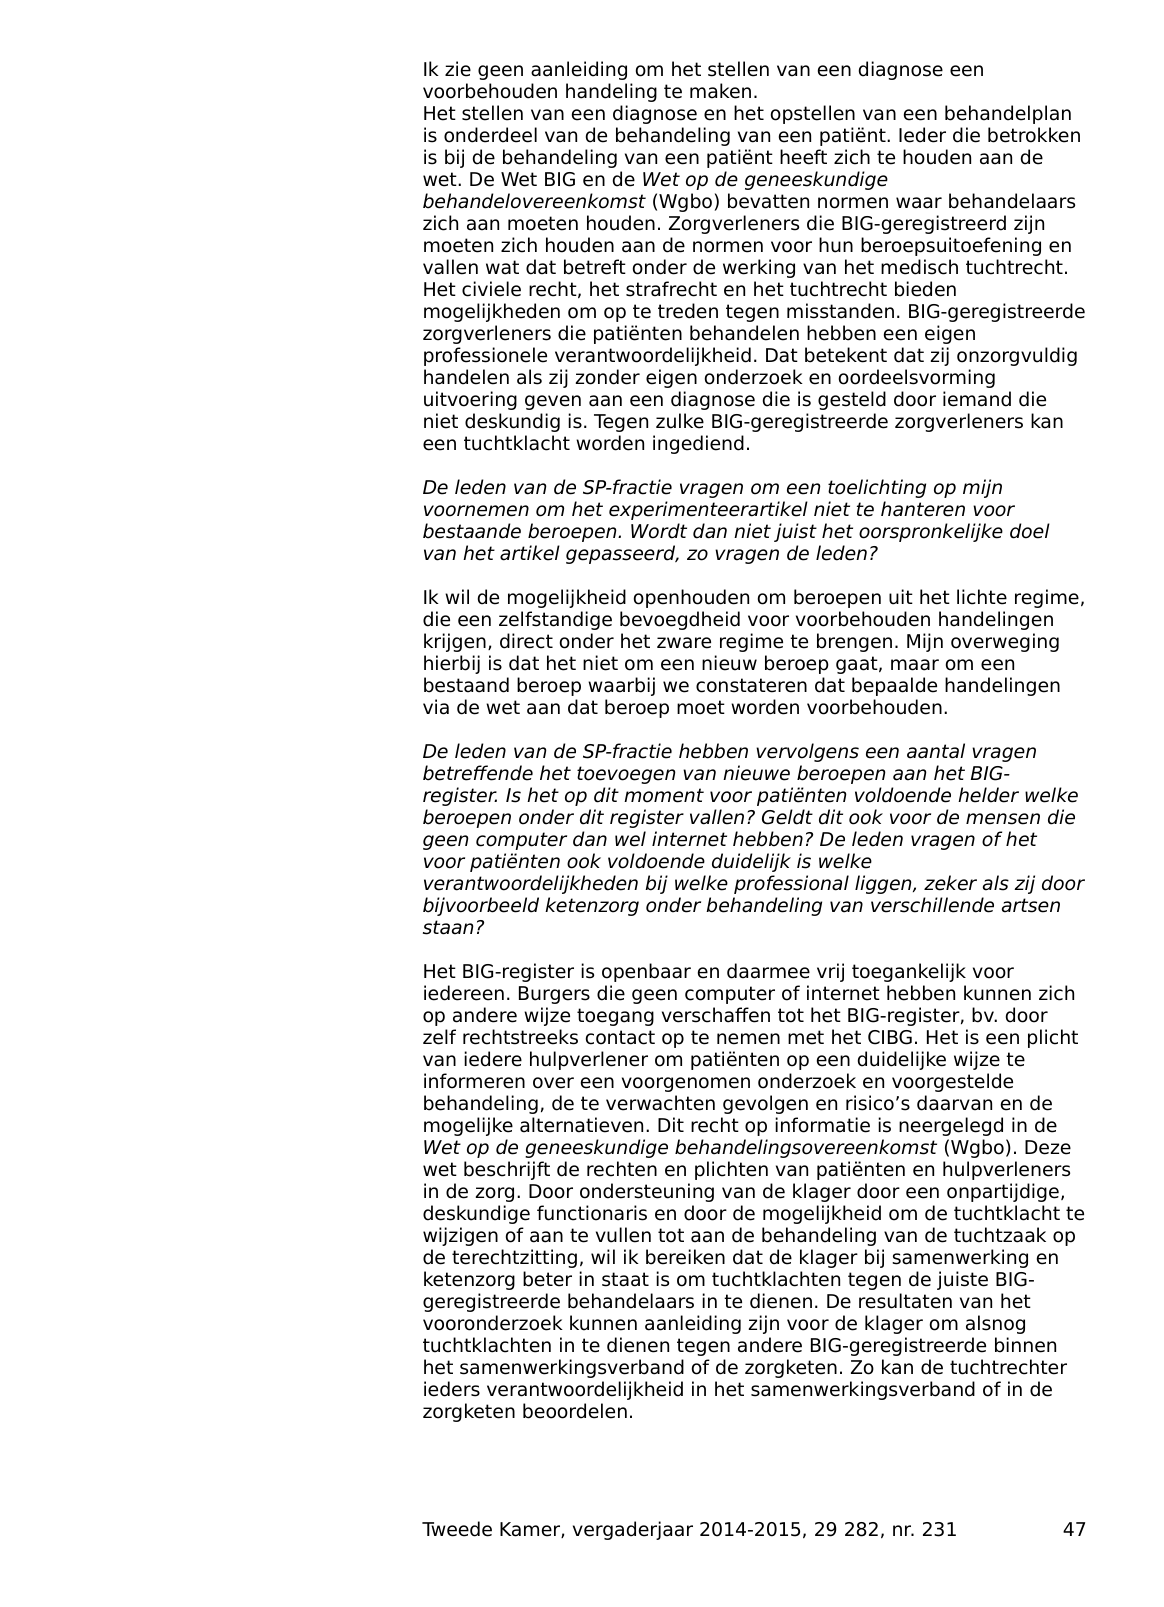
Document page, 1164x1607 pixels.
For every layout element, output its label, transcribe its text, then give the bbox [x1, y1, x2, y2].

text Ik zie geen aanleiding om het stellen van een diagnose een voorbehouden handeling te maken. [422, 59, 1087, 103]
text Ik wil de mogelijkheid openhouden om beroepen uit het lichte regime, die een zelfstandige bevoegdheid voor voorbehouden handelingen krijgen, direct onder het zware regime te brengen. Mijn overweging hierbij is dat het niet om een nieuw beroep gaat, maar om een bestaand beroep waarbij we constateren dat bepaalde handelingen via de wet aan dat beroep moet worden voorbehouden. [422, 587, 1087, 719]
text De leden van de SP-fractie vragen om een toelichting op mijn voornemen om het experimenteerartikel niet te hanteren voor bestaande beroepen. Wordt dan niet juist het oorspronkelijke doel van het artikel gepasseerd, zo vragen de leden? [422, 477, 1087, 565]
text De leden van de SP-fractie hebben vervolgens een aantal vragen betreffende het toevoegen van nieuwe beroepen aan het BIG-register. Is het op dit moment voor patiënten voldoende helder welke beroepen onder dit register vallen? Geldt dit ook voor de mensen die geen computer dan wel internet hebben? De leden vragen of het voor patiënten ook voldoende duidelijk is welke verantwoordelijkheden bij welke professional liggen, zeker als zij door bijvoorbeeld ketenzorg onder behandeling van verschillende artsen staan? [422, 741, 1087, 939]
text Het stellen van een diagnose en het opstellen van een behandelplan is onderdeel van de behandeling van een patiënt. Ieder die betrokken is bij de behandeling van een patiënt heeft zich te houden aan de wet. De Wet BIG en de Wet op de geneeskundige behandelovereenkomst (Wgbo) bevatten normen waar behandelaars zich aan moeten houden. Zorgverleners die BIG-geregistreerd zijn moeten zich houden aan de normen voor hun beroepsuitoefening en vallen wat dat betreft onder de werking van het medisch tuchtrecht. Het civiele recht, het strafrecht en het tuchtrecht bieden mogelijkheden om op te treden tegen misstanden. BIG-geregistreerde zorgverleners die patiënten behandelen hebben een eigen professionele verantwoordelijkheid. Dat betekent dat zij onzorgvuldig handelen als zij zonder eigen onderzoek en oordeelsvorming uitvoering geven aan een diagnose die is gesteld door iemand die niet deskundig is. Tegen zulke BIG-geregistreerde zorgverleners kan een tuchtklacht worden ingediend. [422, 103, 1087, 455]
text Het BIG-register is openbaar en daarmee vrij toegankelijk voor iedereen. Burgers die geen computer of internet hebben kunnen zich op andere wijze toegang verschaffen tot het BIG-register, bv. door zelf rechtstreeks contact op te nemen met het CIBG. Het is een plicht van iedere hulpverlener om patiënten op een duidelijke wijze te informeren over een voorgenomen onderzoek en voorgestelde behandeling, de te verwachten gevolgen en risico’s daarvan en de mogelijke alternatieven. Dit recht op informatie is neergelegd in de Wet op de geneeskundige behandelingsovereenkomst (Wgbo). Deze wet beschrijft de rechten en plichten van patiënten en hulpverleners in de zorg. Door ondersteuning van de klager door een onpartijdige, deskundige functionaris en door de mogelijkheid om de tuchtklacht te wijzigen of aan te vullen tot aan de behandeling van de tuchtzaak op de terechtzitting, wil ik bereiken dat de klager bij samenwerking en ketenzorg beter in staat is om tuchtklachten tegen de juiste BIG-geregistreerde behandelaars in te dienen. De resultaten van het vooronderzoek kunnen aanleiding zijn voor de klager om alsnog tuchtklachten in te dienen tegen andere BIG-geregistreerde binnen het samenwerkingsverband of de zorgketen. Zo kan de tuchtrechter ieders verantwoordelijkheid in het samenwerkingsverband of in de zorgketen beoordelen. [422, 961, 1087, 1423]
